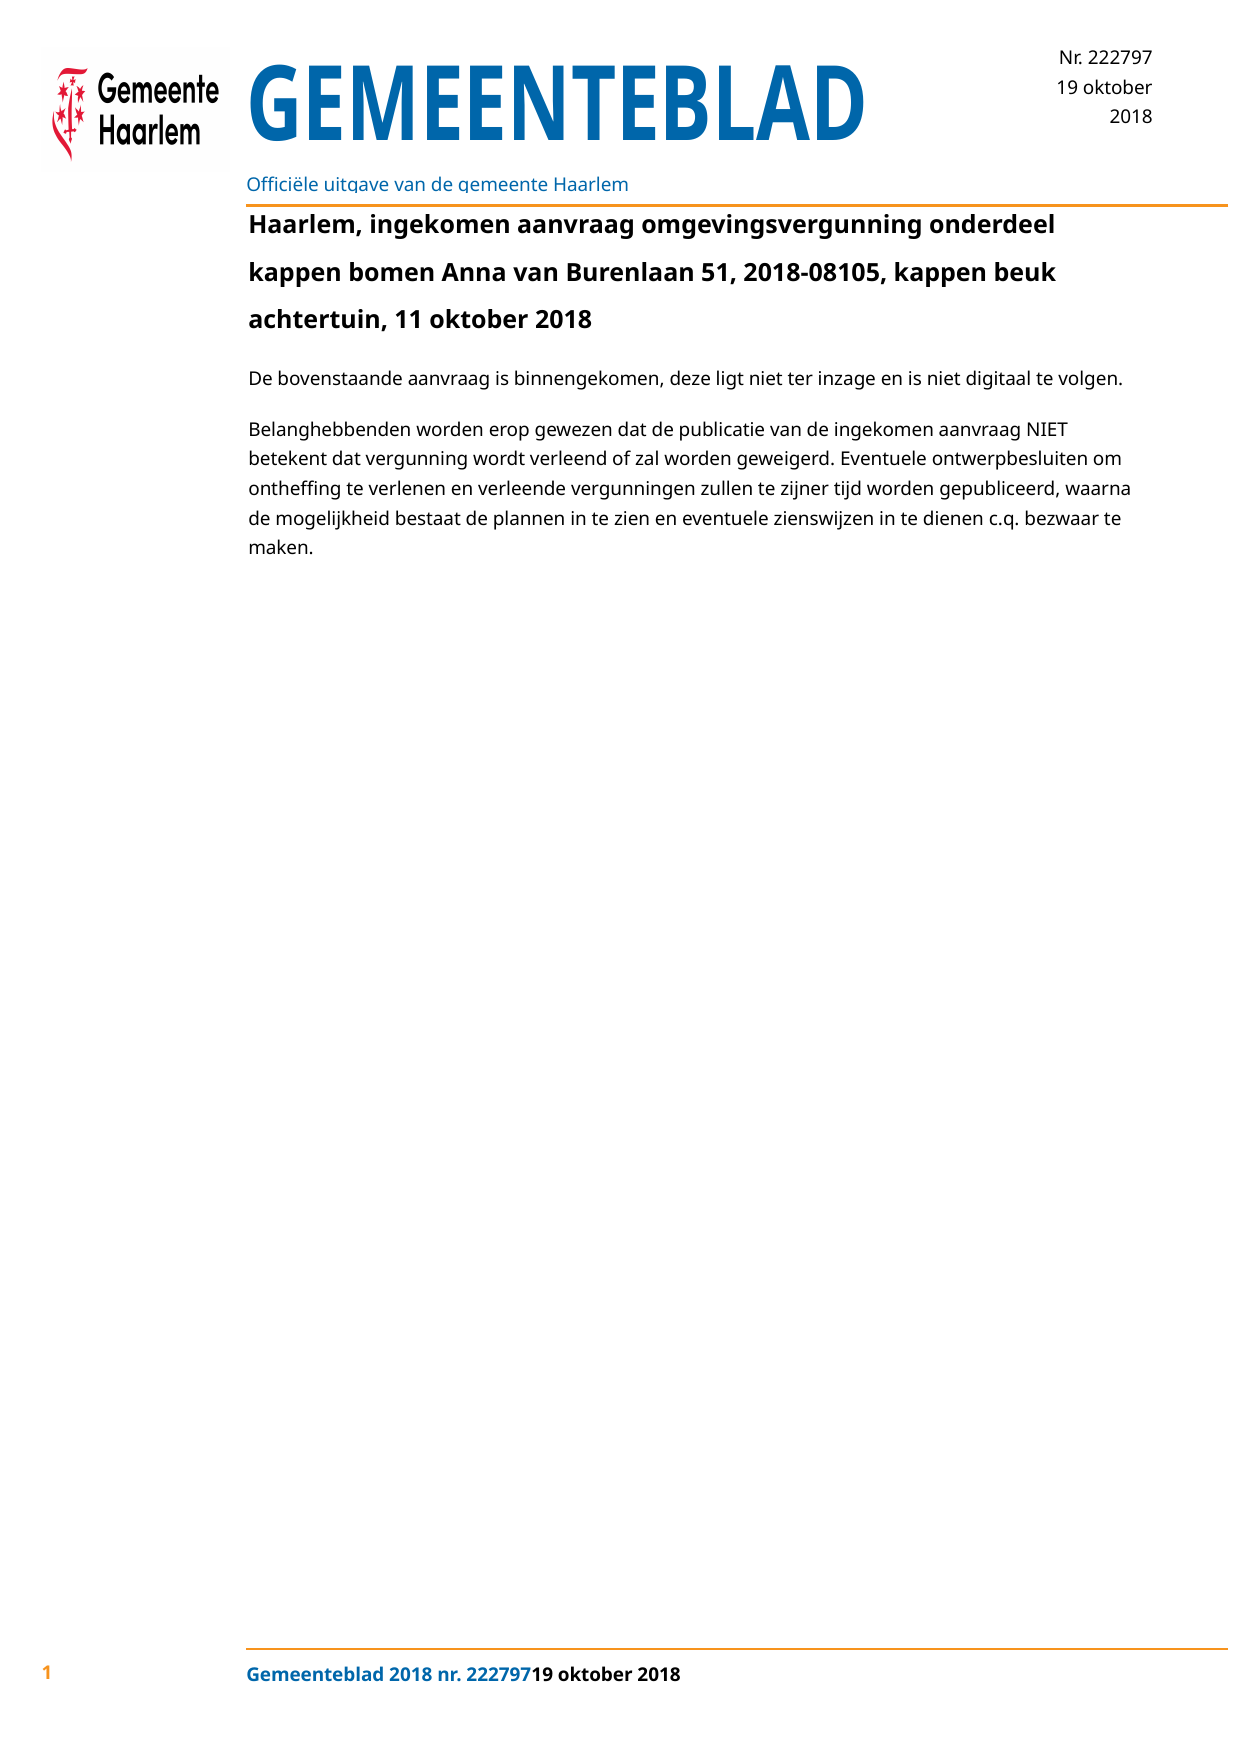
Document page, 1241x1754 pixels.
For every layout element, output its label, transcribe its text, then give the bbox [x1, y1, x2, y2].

text Belanghebbenden worden erop gewezen dat de publicatie van de ingekomen aanvraag NIET betekent dat vergunning wordt verleend of zal worden geweigerd. Eventuele ontwerpbesluiten om ontheffing te verlenen en verleende vergunningen zullen te zijner tijd worden gepubliceerd, waarna de mogelijkheid bestaat de plannen in te zien en eventuele zienswijzen in te dienen c.q. bezwaar te maken. [248, 416, 1152, 560]
text De bovenstaande aanvraag is binnengekomen, deze ligt niet ter inzage en is niet digitaal te volgen. [248, 366, 1152, 391]
picture [41, 47, 231, 172]
text Haarlem, ingekomen aanvraag omgevingsvergunning onderdeel kappen bomen Anna van Burenlaan 51, 2018-08105, kappen beuk achtertuin, 11 oktober 2018 [248, 207, 1152, 336]
